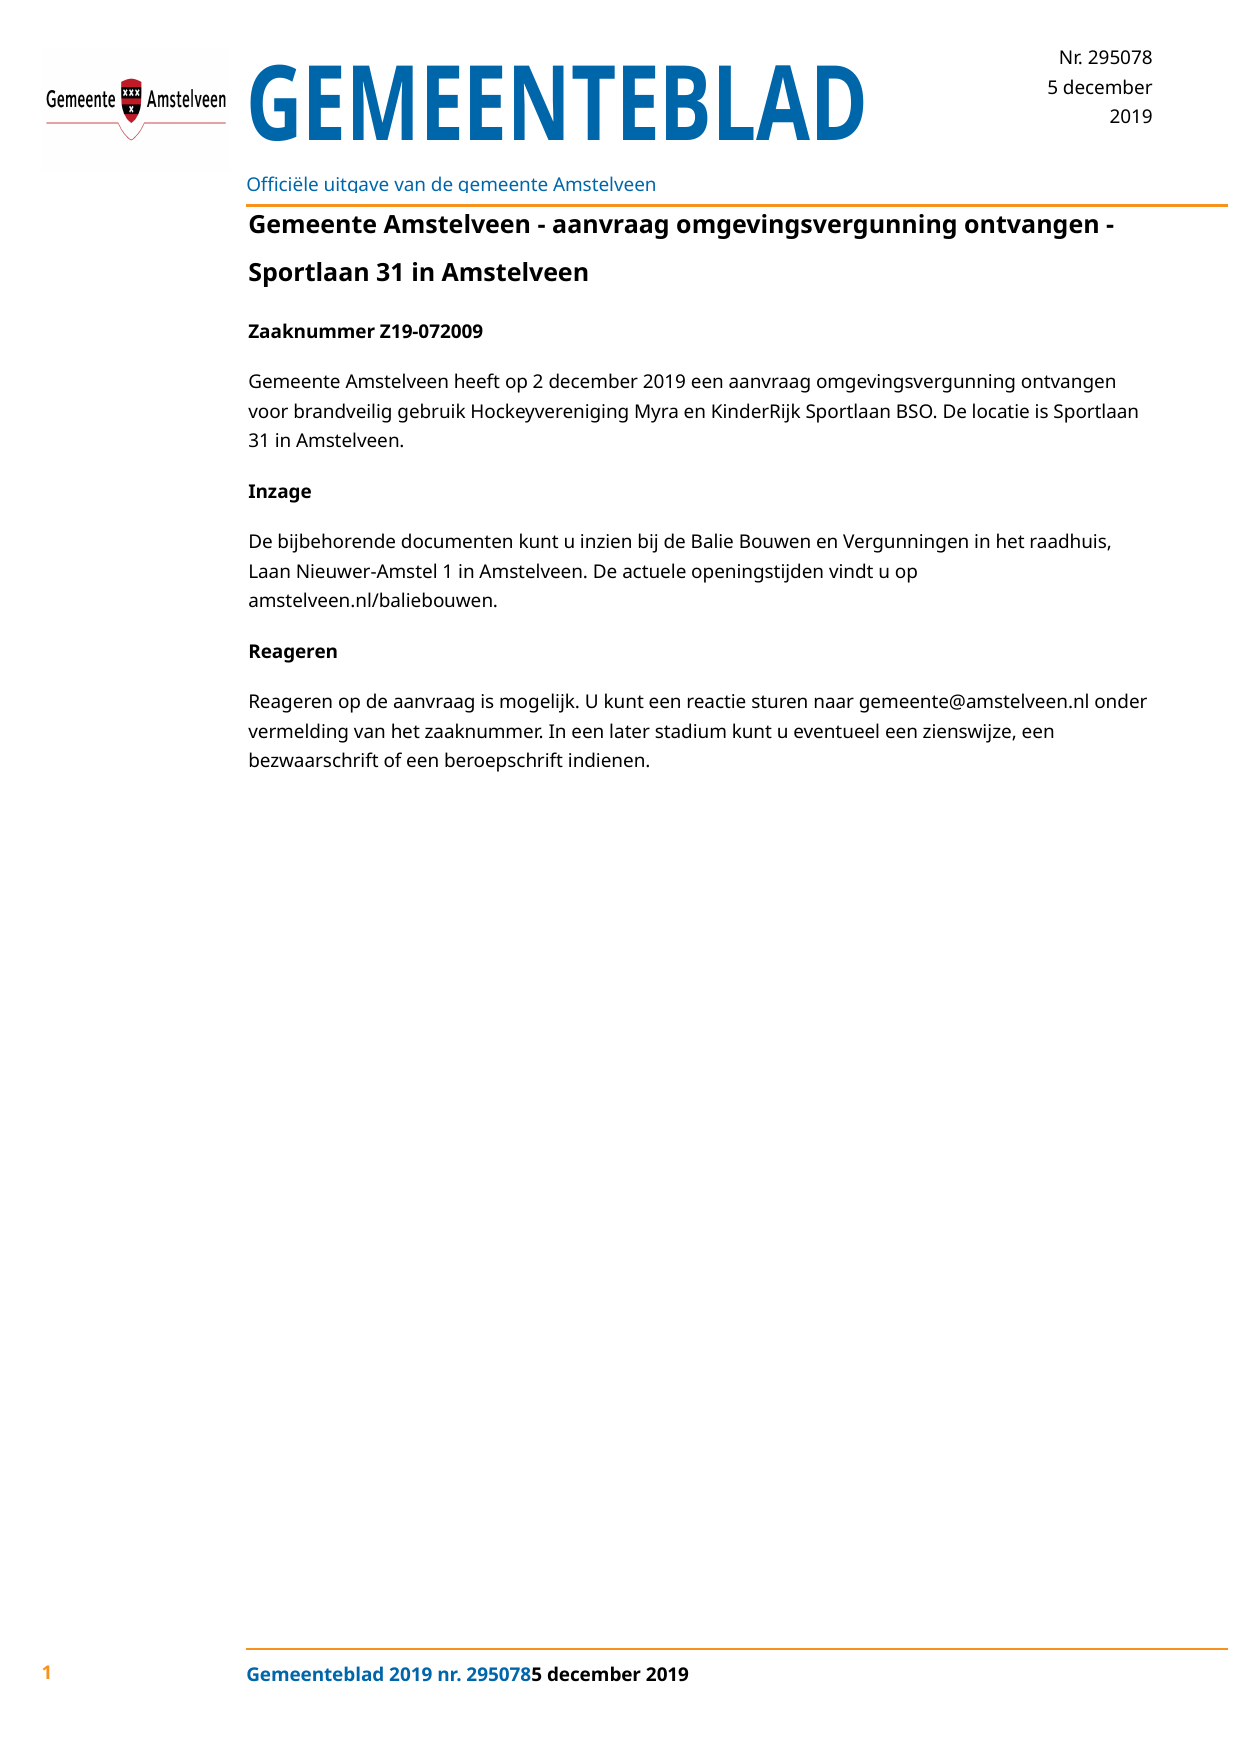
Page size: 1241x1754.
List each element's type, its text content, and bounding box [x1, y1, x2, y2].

text Reageren [248, 638, 1152, 664]
text Zaaknummer Z19-072009 [248, 318, 1152, 344]
text De bijbehorende documenten kunt u inzien bij de Balie Bouwen en Vergunningen in het raadhuis, Laan Nieuwer-Amstel 1 in Amstelveen. De actuele openingstijden vindt u op amstelveen.nl/baliebouwen. [248, 528, 1152, 613]
text Reageren op de aanvraag is mogelijk. U kunt een reactie sturen naar gemeente@amstelveen.nl onder vermelding van het zaaknummer. In een later stadium kunt u eventueel een zienswijze, een bezwaarschrift of een beroepschrift indienen. [248, 688, 1152, 773]
picture [41, 47, 231, 172]
text Inzage [248, 478, 1152, 504]
text Gemeente Amstelveen - aanvraag omgevingsvergunning ontvangen - Sportlaan 31 in Amstelveen [248, 207, 1152, 288]
text Gemeente Amstelveen heeft op 2 december 2019 een aanvraag omgevingsvergunning ontvangen voor brandveilig gebruik Hockeyvereniging Myra en KinderRijk Sportlaan BSO. De locatie is Sportlaan 31 in Amstelveen. [248, 368, 1152, 453]
